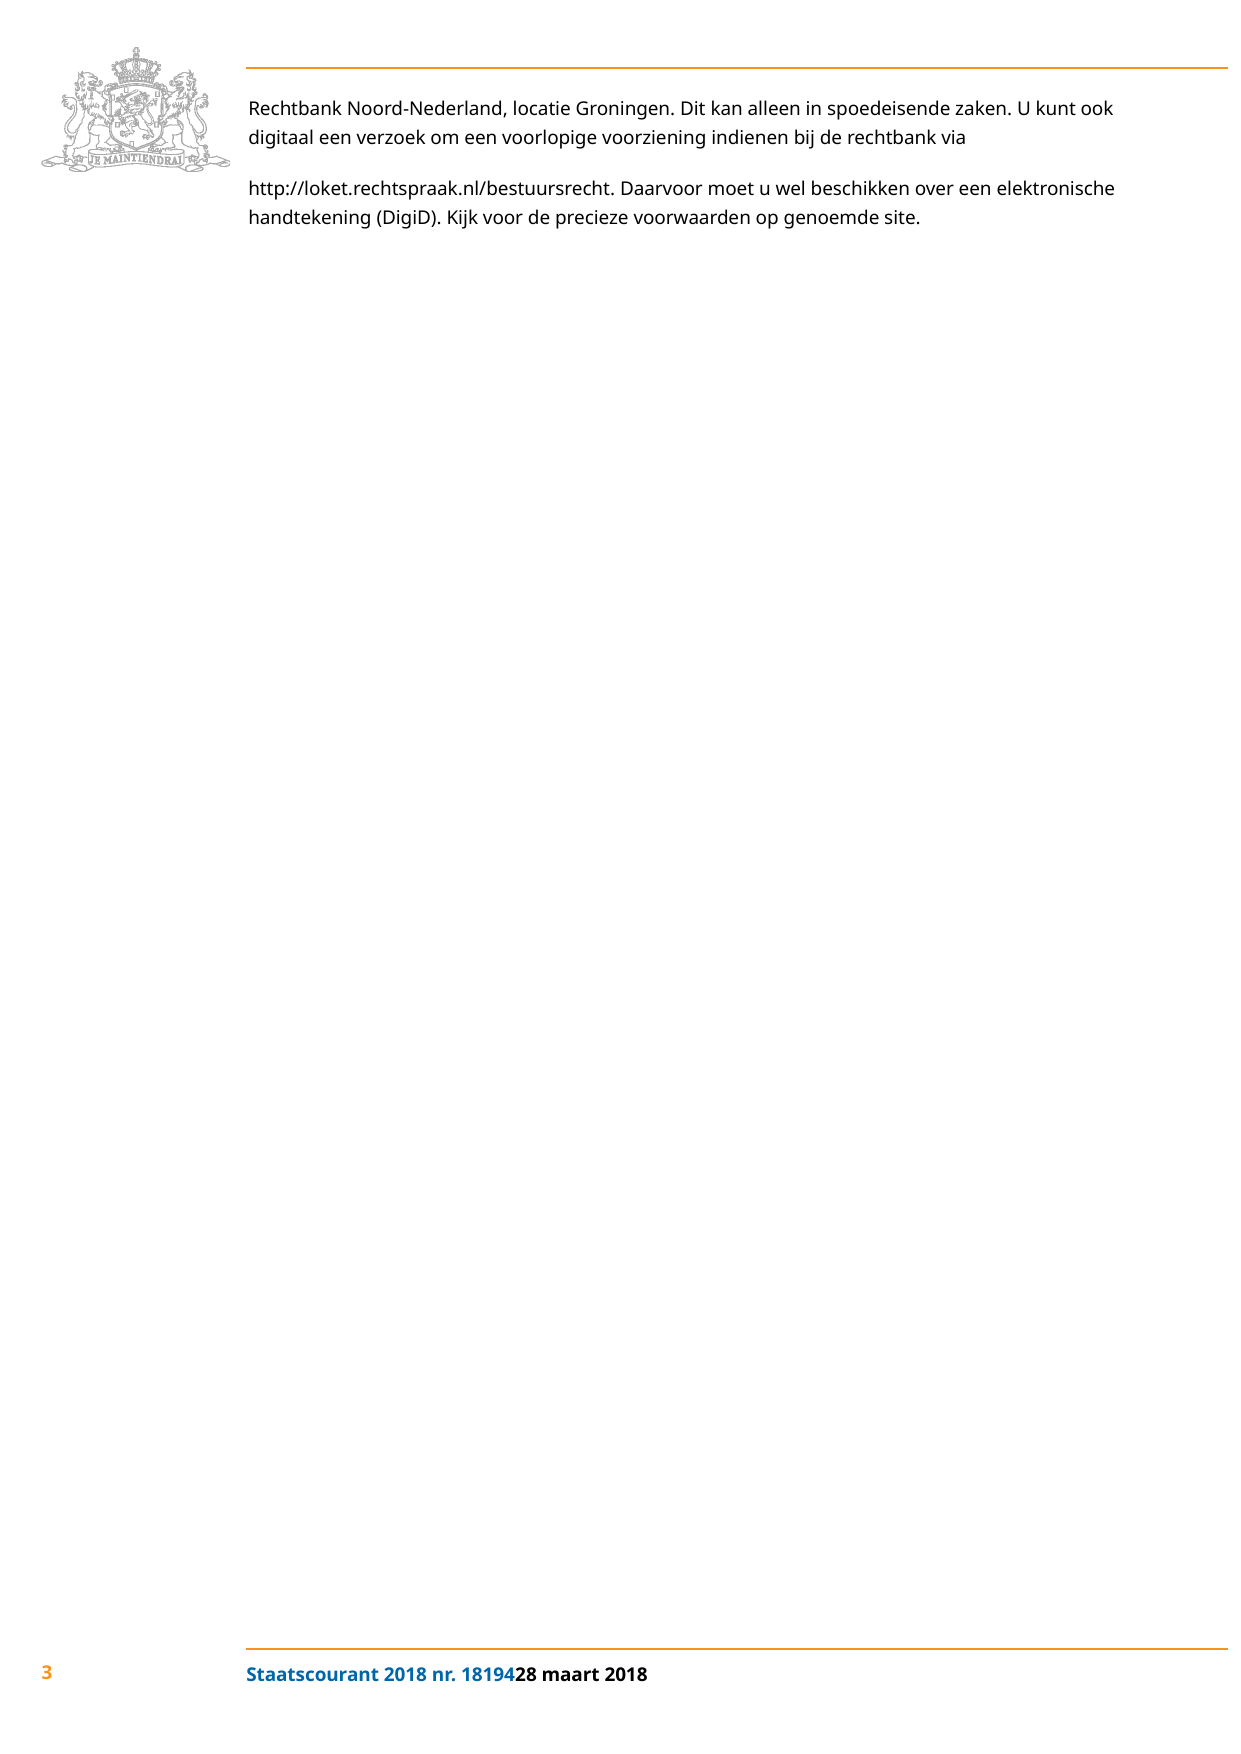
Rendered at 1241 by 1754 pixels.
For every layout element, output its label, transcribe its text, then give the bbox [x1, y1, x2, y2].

picture [41, 47, 231, 172]
text http://loket.rechtspraak.nl/bestuursrecht. Daarvoor moet u wel beschikken over een elektronische handtekening (DigiD). Kijk voor de precieze voorwaarden op genoemde site. [248, 175, 1152, 230]
text Rechtbank Noord-Nederland, locatie Groningen. Dit kan alleen in spoedeisende zaken. U kunt ook digitaal een verzoek om een voorlopige voorziening indienen bij de rechtbank via [248, 95, 1152, 150]
